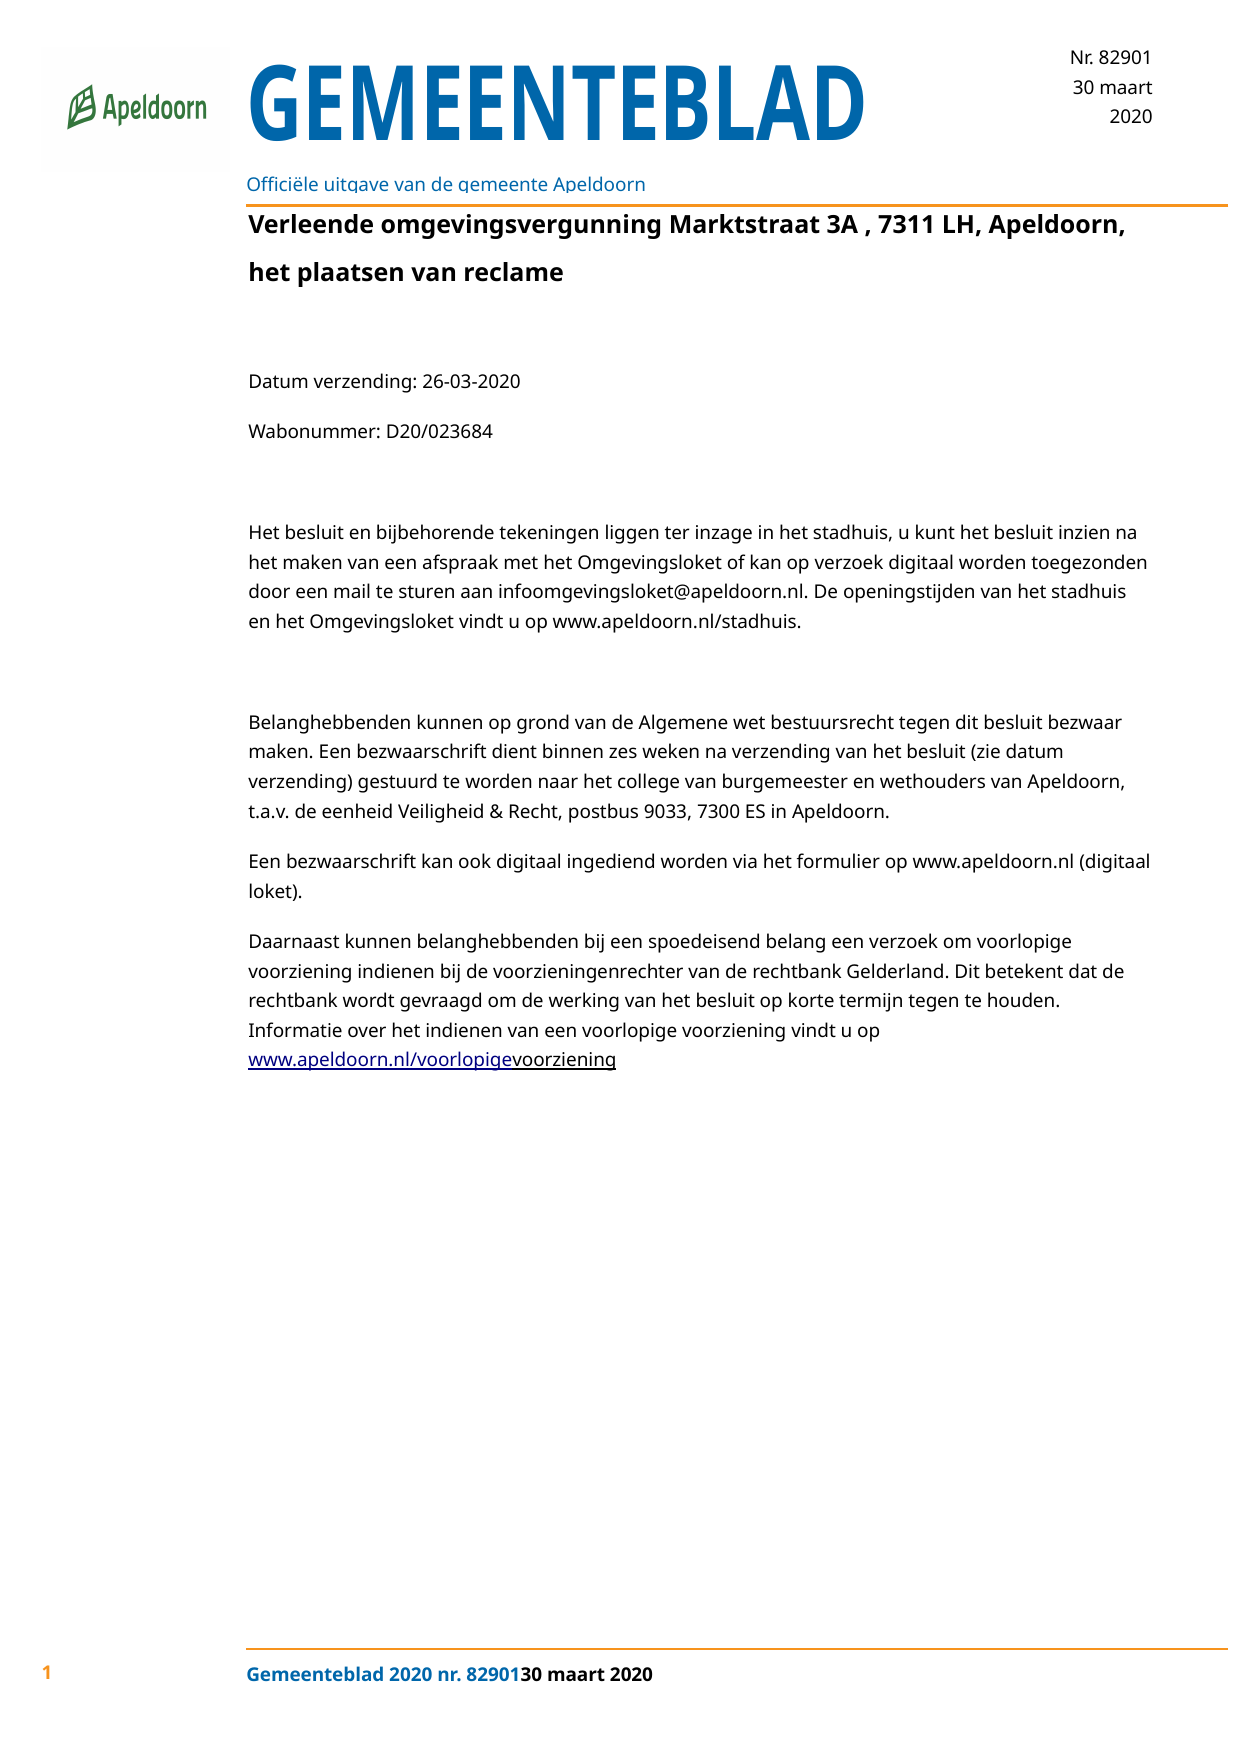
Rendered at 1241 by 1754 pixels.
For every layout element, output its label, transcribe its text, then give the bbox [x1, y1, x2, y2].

text Het besluit en bijbehorende tekeningen liggen ter inzage in het stadhuis, u kunt het besluit inzien na het maken van een afspraak met het Omgevingsloket of kan op verzoek digitaal worden toegezonden door een mail te sturen aan infoomgevingsloket@apeldoorn.nl. De openingstijden van het stadhuis en het Omgevingsloket vindt u op www.apeldoorn.nl/stadhuis. [248, 519, 1152, 634]
text Daarnaast kunnen belanghebbenden bij een spoedeisend belang een verzoek om voorlopige voorziening indienen bij de voorzieningenrechter van de rechtbank Gelderland. Dit betekent dat de rechtbank wordt gevraagd om de werking van het besluit op korte termijn tegen te houden. Informatie over het indienen van een voorlopige voorziening vindt u op www.apeldoorn.nl/voorlopigevoorziening [248, 928, 1152, 1072]
text Een bezwaarschrift kan ook digitaal ingediend worden via het formulier op www.apeldoorn.nl (digitaal loket). [248, 848, 1152, 904]
text Verleende omgevingsvergunning Marktstraat 3A , 7311 LH, Apeldoorn, het plaatsen van reclame [248, 207, 1152, 288]
picture [41, 47, 231, 172]
text Datum verzending: 26-03-2020 [248, 368, 1152, 394]
text Wabonummer: D20/023684 [248, 419, 1152, 444]
text Belanghebbenden kunnen op grond van de Algemene wet bestuursrecht tegen dit besluit bezwaar maken. Een bezwaarschrift dient binnen zes weken na verzending van het besluit (zie datum verzending) gestuurd te worden naar het college van burgemeester en wethouders van Apeldoorn, t.a.v. de eenheid Veiligheid & Recht, postbus 9033, 7300 ES in Apeldoorn. [248, 709, 1152, 824]
